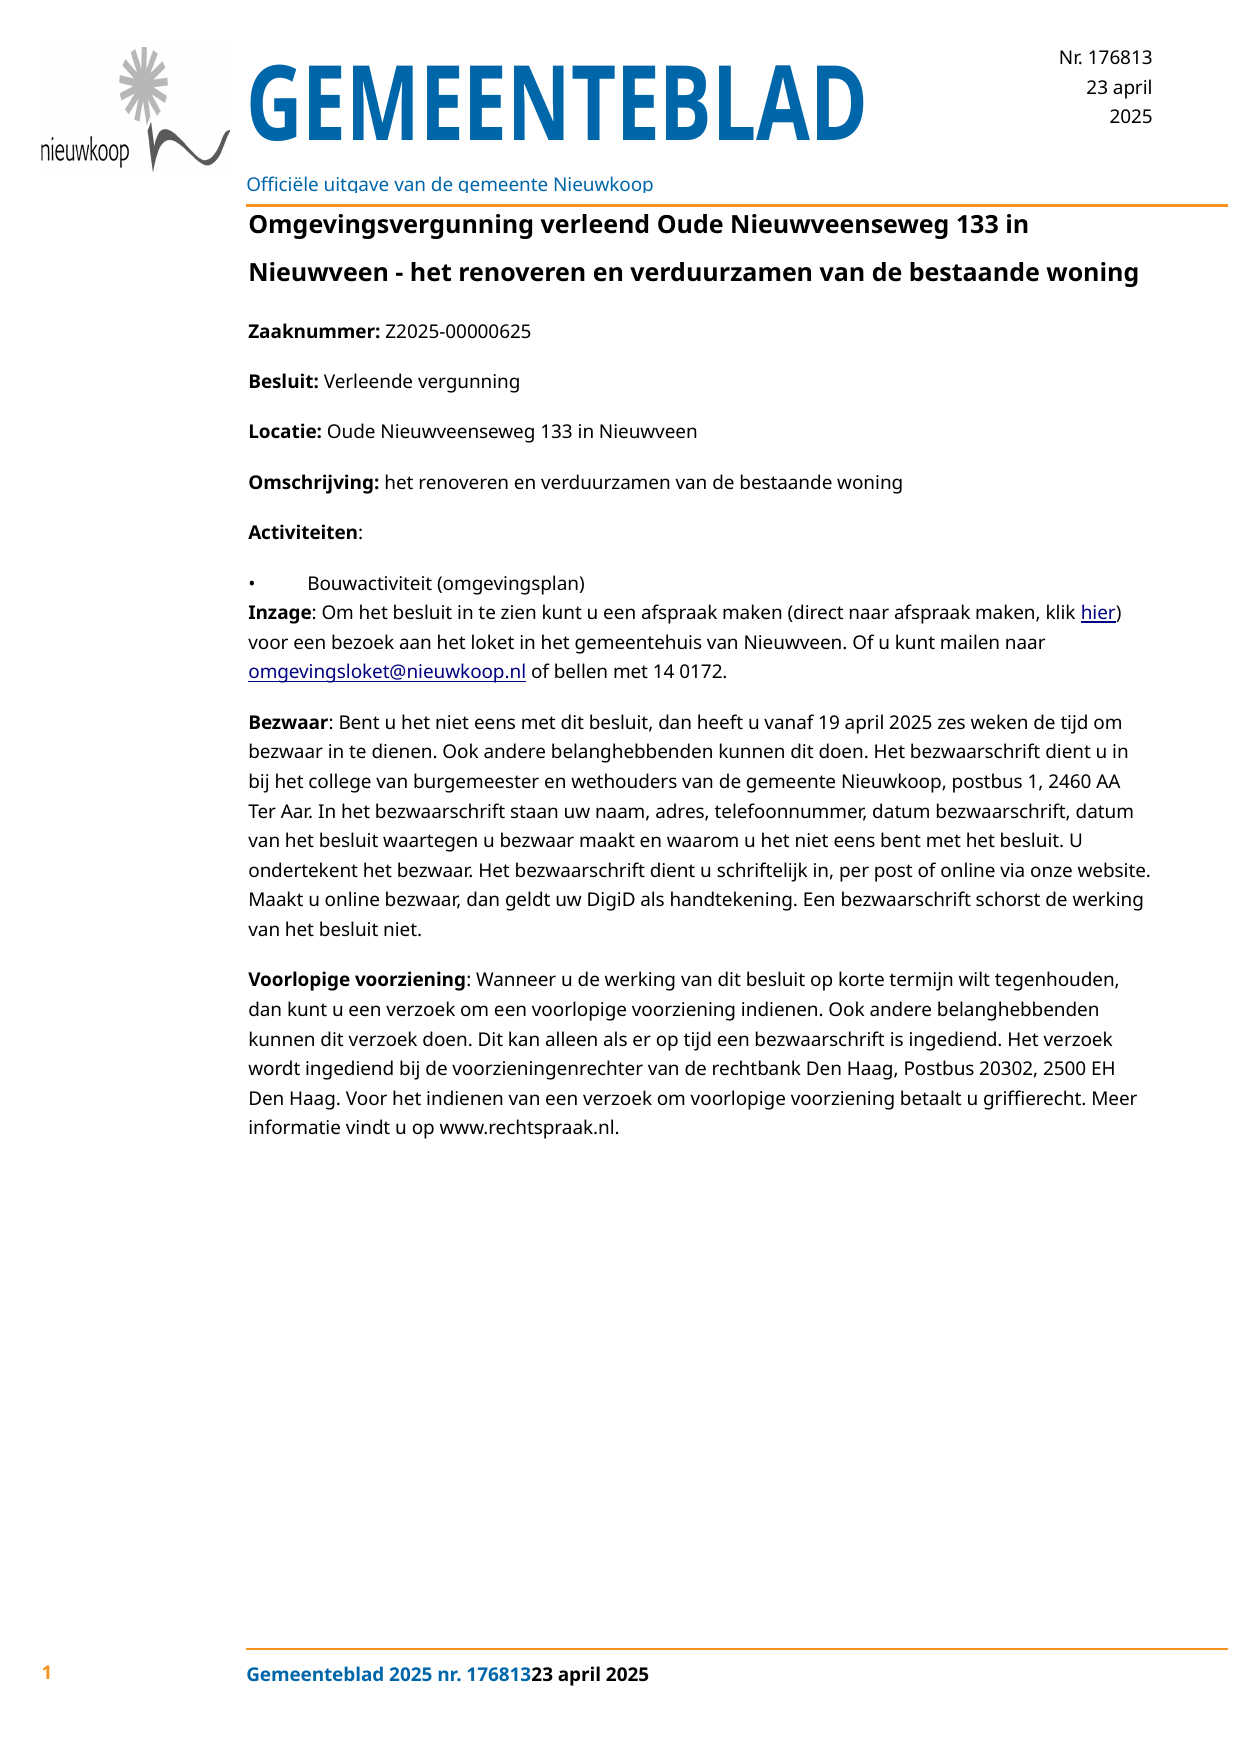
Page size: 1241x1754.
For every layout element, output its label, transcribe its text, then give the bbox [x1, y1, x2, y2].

text Inzage: Om het besluit in te zien kunt u een afspraak maken (direct naar afspraak maken, klik hier) voor een bezoek aan het loket in het gemeentehuis van Nieuwveen. Of u kunt mailen naar omgevingsloket@nieuwkoop.nl of bellen met 14 0172. [248, 599, 1152, 684]
text Zaaknummer: Z2025-00000625 [248, 318, 1152, 344]
list Bouwactiviteit (omgevingsplan) [248, 570, 1152, 596]
text Omgevingsvergunning verleend Oude Nieuwveenseweg 133 in Nieuwveen - het renoveren en verduurzamen van de bestaande woning [248, 207, 1152, 288]
text Bezwaar: Bent u het niet eens met dit besluit, dan heeft u vanaf 19 april 2025 zes weken de tijd om bezwaar in te dienen. Ook andere belanghebbenden kunnen dit doen. Het bezwaarschrift dient u in bij het college van burgemeester en wethouders van de gemeente Nieuwkoop, postbus 1, 2460 AA Ter Aar. In het bezwaarschrift staan uw naam, adres, telefoonnummer, datum bezwaarschrift, datum van het besluit waartegen u bezwaar maakt en waarom u het niet eens bent met het besluit. U ondertekent het bezwaar. Het bezwaarschrift dient u schriftelijk in, per post of online via onze website. Maakt u online bezwaar, dan geldt uw DigiD als handtekening. Een bezwaarschrift schorst de werking van het besluit niet. [248, 709, 1152, 942]
text Omschrijving: het renoveren en verduurzamen van de bestaande woning [248, 469, 1152, 495]
picture [41, 47, 231, 172]
text Besluit: Verleende vergunning [248, 368, 1152, 394]
text Locatie: Oude Nieuwveenseweg 133 in Nieuwveen [248, 419, 1152, 444]
text Activiteiten: [248, 519, 1152, 545]
text Voorlopige voorziening: Wanneer u de werking van dit besluit op korte termijn wilt tegenhouden, dan kunt u een verzoek om een voorlopige voorziening indienen. Ook andere belanghebbenden kunnen dit verzoek doen. Dit kan alleen als er op tijd een bezwaarschrift is ingediend. Het verzoek wordt ingediend bij de voorzieningenrechter van de rechtbank Den Haag, Postbus 20302, 2500 EH Den Haag. Voor het indienen van een verzoek om voorlopige voorziening betaalt u griffierecht. Meer informatie vindt u op www.rechtspraak.nl. [248, 967, 1152, 1140]
